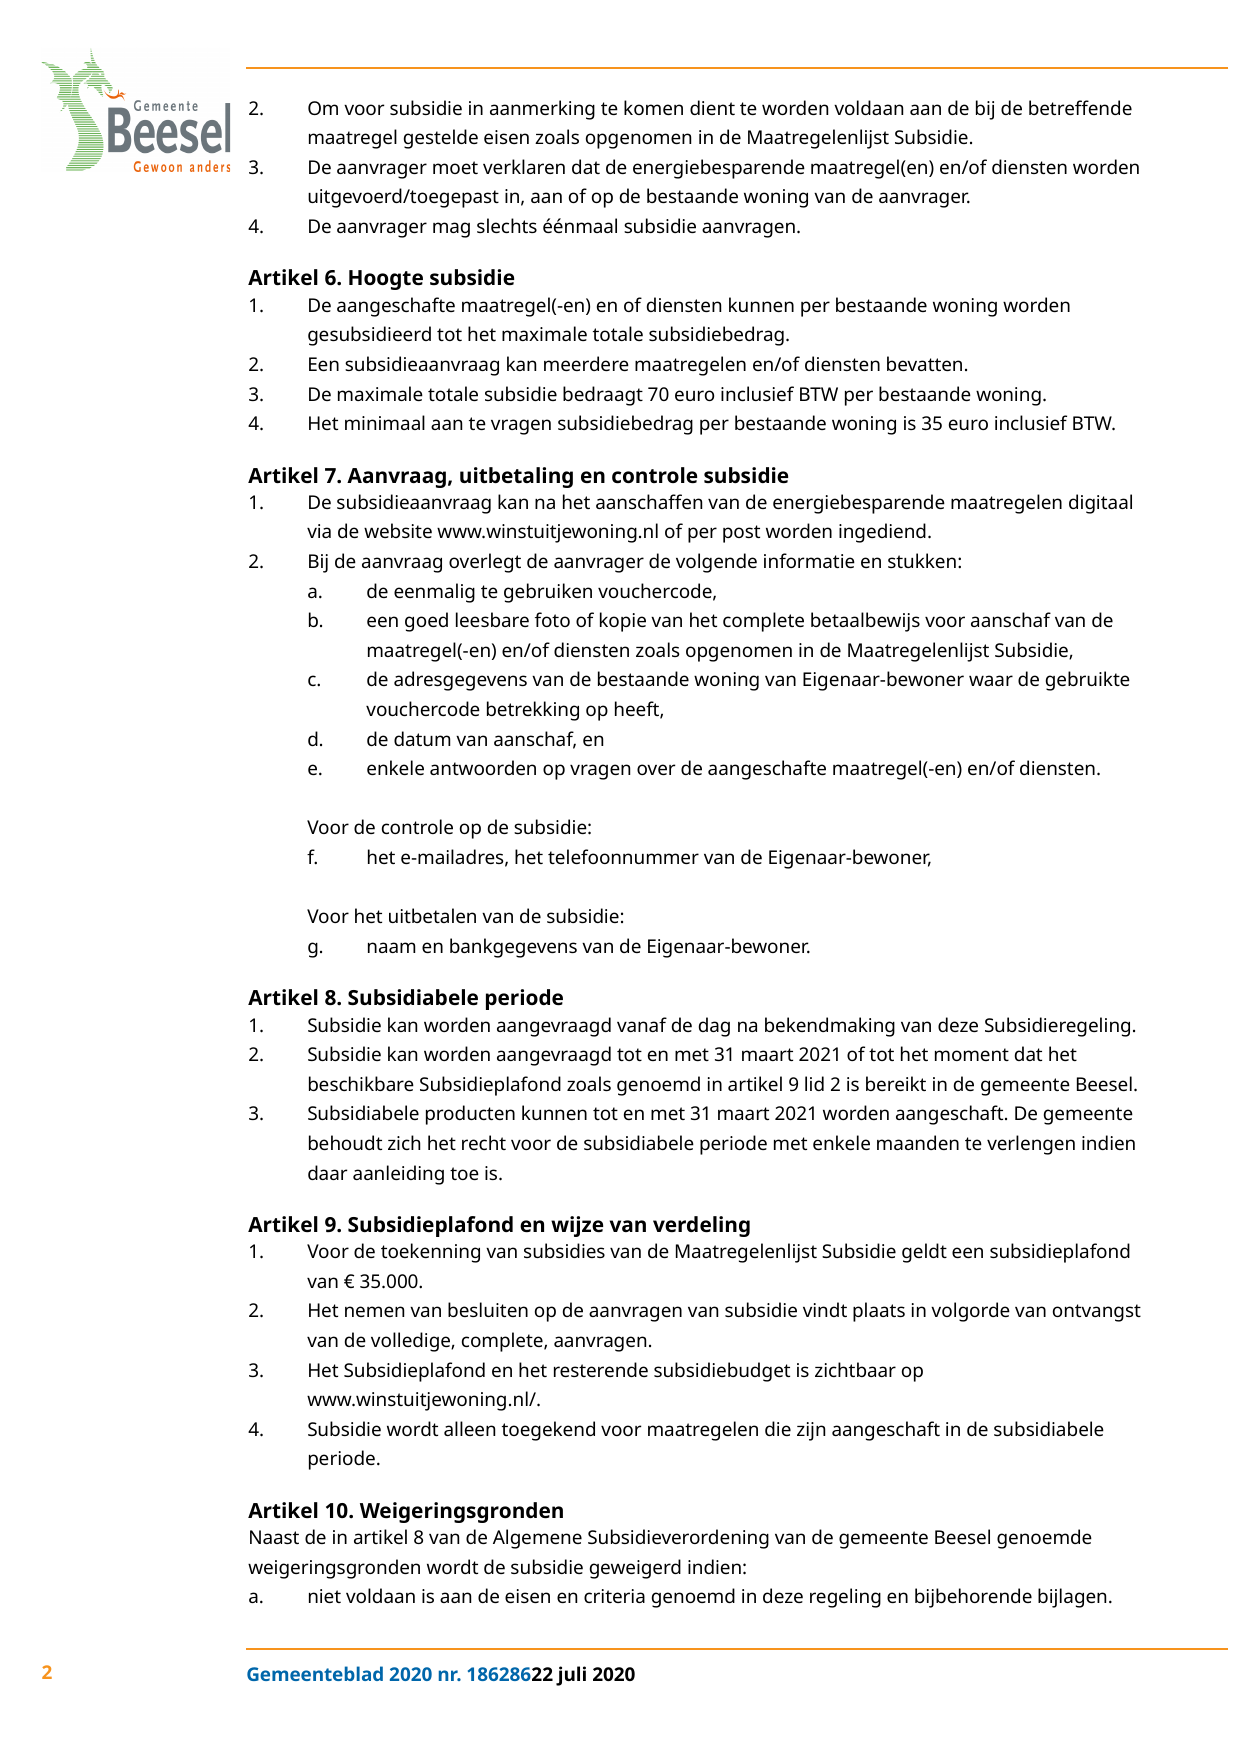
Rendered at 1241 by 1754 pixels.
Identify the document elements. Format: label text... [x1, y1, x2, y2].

list Subsidiabele producten kunnen tot en met 31 maart 2021 worden aangeschaft. De gemeente behoudt zich het recht voor de subsidiabele periode met enkele maanden te verlengen indien daar aanleiding toe is. [248, 1101, 1152, 1185]
list Subsidie kan worden aangevraagd tot en met 31 maart 2021 of tot het moment dat het beschikbare Subsidieplafond zoals genoemd in artikel 9 lid 2 is bereikt in de gemeente Beesel. [248, 1041, 1152, 1097]
list Het minimaal aan te vragen subsidiebedrag per bestaande woning is 35 euro inclusief BTW. [248, 410, 1152, 436]
list de datum van aanschaf, en [307, 726, 1152, 752]
text Artikel 8. Subsidiabele periode [248, 983, 1152, 1012]
list Het nemen van besluiten op de aanvragen van subsidie vindt plaats in volgorde van ontvangst van de volledige, complete, aanvragen. [248, 1298, 1152, 1353]
list De maximale totale subsidie bedraagt 70 euro inclusief BTW per bestaande woning. [248, 381, 1152, 406]
list niet voldaan is aan de eisen en criteria genoemd in deze regeling en bijbehorende bijlagen. [248, 1584, 1152, 1609]
list enkele antwoorden op vragen over de aangeschafte maatregel(-en) en/of diensten. [307, 755, 1152, 781]
list het e-mailadres, het telefoonnummer van de Eigenaar-bewoner, [307, 844, 1152, 870]
list Een subsidieaanvraag kan meerdere maatregelen en/of diensten bevatten. [248, 351, 1152, 377]
picture [41, 47, 231, 172]
list een goed leesbare foto of kopie van het complete betaalbewijs voor aanschaf van de maatregel(-en) en/of diensten zoals opgenomen in de Maatregelenlijst Subsidie, [307, 607, 1152, 663]
list De aanvrager moet verklaren dat de energiebesparende maatregel(en) en/of diensten worden uitgevoerd/toegepast in, aan of op de bestaande woning van de aanvrager. [248, 154, 1152, 209]
list Voor de controle op de subsidie: [248, 814, 1152, 840]
list De subsidieaanvraag kan na het aanschaffen van de energiebesparende maatregelen digitaal via de website www.winstuitjewoning.nl of per post worden ingediend. [248, 489, 1152, 544]
list naam en bankgegevens van de Eigenaar-bewoner. [307, 933, 1152, 959]
list Subsidie kan worden aangevraagd vanaf de dag na bekendmaking van deze Subsidieregeling. [248, 1012, 1152, 1037]
list Subsidie wordt alleen toegekend voor maatregelen die zijn aangeschaft in de subsidiabele periode. [248, 1416, 1152, 1471]
list de eenmalig te gebruiken vouchercode, [307, 578, 1152, 604]
text Naast de in artikel 8 van de Algemene Subsidieverordening van de gemeente Beesel genoemde weigeringsgronden wordt de subsidie geweigerd indien: [248, 1524, 1152, 1580]
list Bij de aanvraag overlegt de aanvrager de volgende informatie en stukken: [248, 548, 1152, 574]
text Artikel 10. Weigeringsgronden [248, 1496, 1152, 1524]
list Om voor subsidie in aanmerking te komen dient te worden voldaan aan de bij de betreffende maatregel gestelde eisen zoals opgenomen in de Maatregelenlijst Subsidie. [248, 95, 1152, 150]
list Het Subsidieplafond en het resterende subsidiebudget is zichtbaar op www.winstuitjewoning.nl/. [248, 1357, 1152, 1412]
list De aangeschafte maatregel(-en) en of diensten kunnen per bestaande woning worden gesubsidieerd tot het maximale totale subsidiebedrag. [248, 292, 1152, 347]
text Artikel 6. Hoogte subsidie [248, 263, 1152, 292]
list Voor de toekenning van subsidies van de Maatregelenlijst Subsidie geldt een subsidieplafond van € 35.000. [248, 1238, 1152, 1294]
text Artikel 9. Subsidieplafond en wijze van verdeling [248, 1210, 1152, 1238]
list de adresgegevens van de bestaande woning van Eigenaar-bewoner waar de gebruikte vouchercode betrekking op heeft, [307, 667, 1152, 722]
list Voor het uitbetalen van de subsidie: [248, 903, 1152, 929]
list De aanvrager mag slechts éénmaal subsidie aanvragen. [248, 213, 1152, 239]
text Artikel 7. Aanvraag, uitbetaling en controle subsidie [248, 461, 1152, 489]
